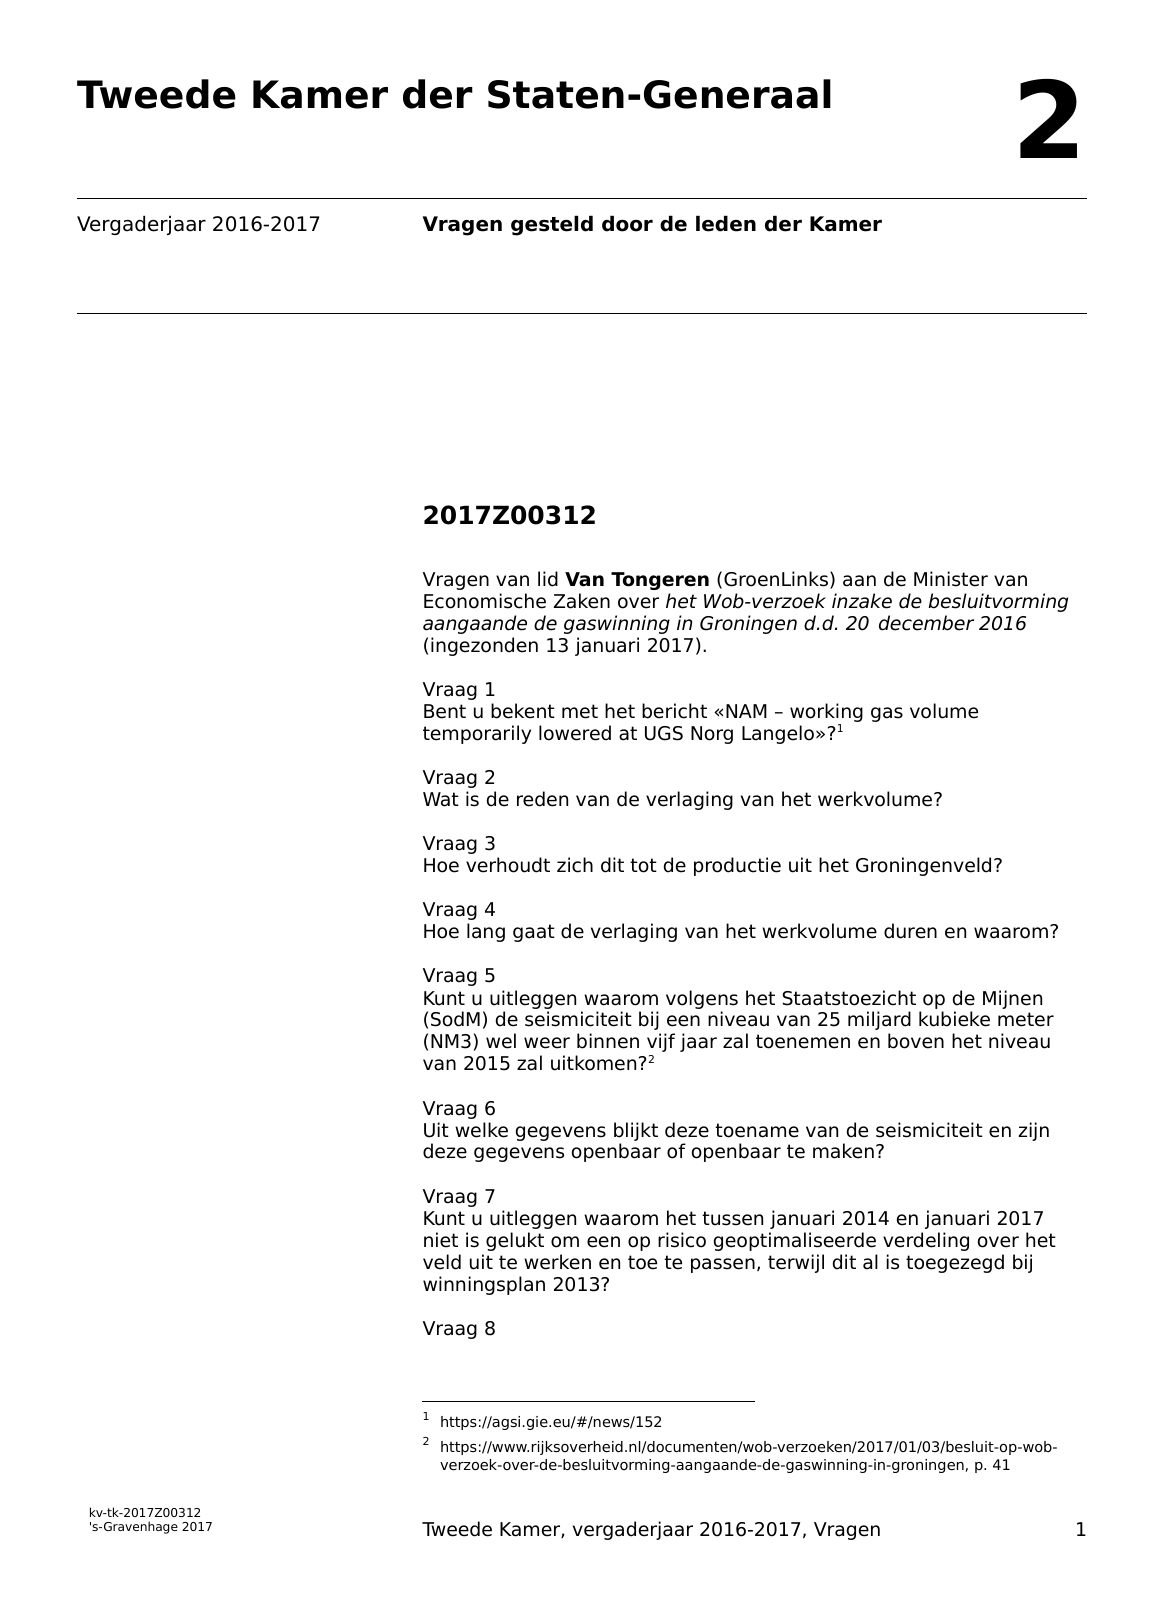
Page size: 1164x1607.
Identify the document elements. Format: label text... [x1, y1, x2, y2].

text Wat is de reden van de verlaging van het werkvolume? [422, 789, 1087, 811]
text kv-tk-2017Z00312 [88, 1506, 323, 1520]
table_cell Vergaderjaar 2016-2017 [77, 199, 422, 313]
table_header 2 [886, 59, 1087, 198]
text Vraag 4 [422, 899, 1087, 921]
text Uit welke gegevens blijkt deze toename van de seismiciteit en zijn deze gegevens openbaar of openbaar te maken? [422, 1119, 1087, 1163]
text Hoe lang gaat de verlaging van het werkvolume duren en waarom? [422, 921, 1087, 943]
text Vraag 1 [422, 679, 1087, 701]
text Kunt u uitleggen waarom volgens het Staatstoezicht op de Mijnen (SodM) de seismiciteit bij een niveau van 25 miljard kubieke meter (NM3) wel weer binnen vijf jaar zal toenemen en boven het niveau van 2015 zal uitkomen? [422, 987, 1087, 1075]
text Bent u bekent met het bericht «NAM – working gas volume temporarily lowered at UGS Norg Langelo»? [422, 701, 1087, 745]
text https://agsi.gie.eu/#/news/152 [422, 1410, 1087, 1432]
text Vragen van lid Van Tongeren (GroenLinks) aan de Minister van Economische Zaken over het Wob-verzoek inzake de besluitvorming aangaande de gaswinning in Groningen d.d. 20 december 2016 (ingezonden 13 januari 2017). [422, 569, 1087, 657]
text Vraag 6 [422, 1097, 1087, 1119]
text https://www.rijksoverheid.nl/documenten/wob-verzoeken/2017/01/03/besluit-op-wob-verzoek-over-de-besluitvorming-aangaande-de-gaswinning-in-groningen, p. 41 [422, 1435, 1087, 1474]
text Vraag 5 [422, 965, 1087, 987]
text Hoe verhoudt zich dit tot de productie uit het Groningenveld? [422, 855, 1087, 877]
text Vraag 7 [422, 1186, 1087, 1208]
text Vraag 2 [422, 767, 1087, 789]
table_cell Vragen gesteld door de leden der Kamer [422, 199, 1087, 313]
text 2017Z00312 [422, 501, 1087, 531]
text Vraag 8 [422, 1318, 1087, 1340]
text Vraag 3 [422, 833, 1087, 855]
text 's-Gravenhage 2017 [88, 1520, 323, 1534]
text Kunt u uitleggen waarom het tussen januari 2014 en januari 2017 niet is gelukt om een op risico geoptimaliseerde verdeling over het veld uit te werken en toe te passen, terwijl dit al is toegezegd bij winningsplan 2013? [422, 1208, 1087, 1296]
table_header Tweede Kamer der Staten-Generaal [77, 59, 886, 198]
